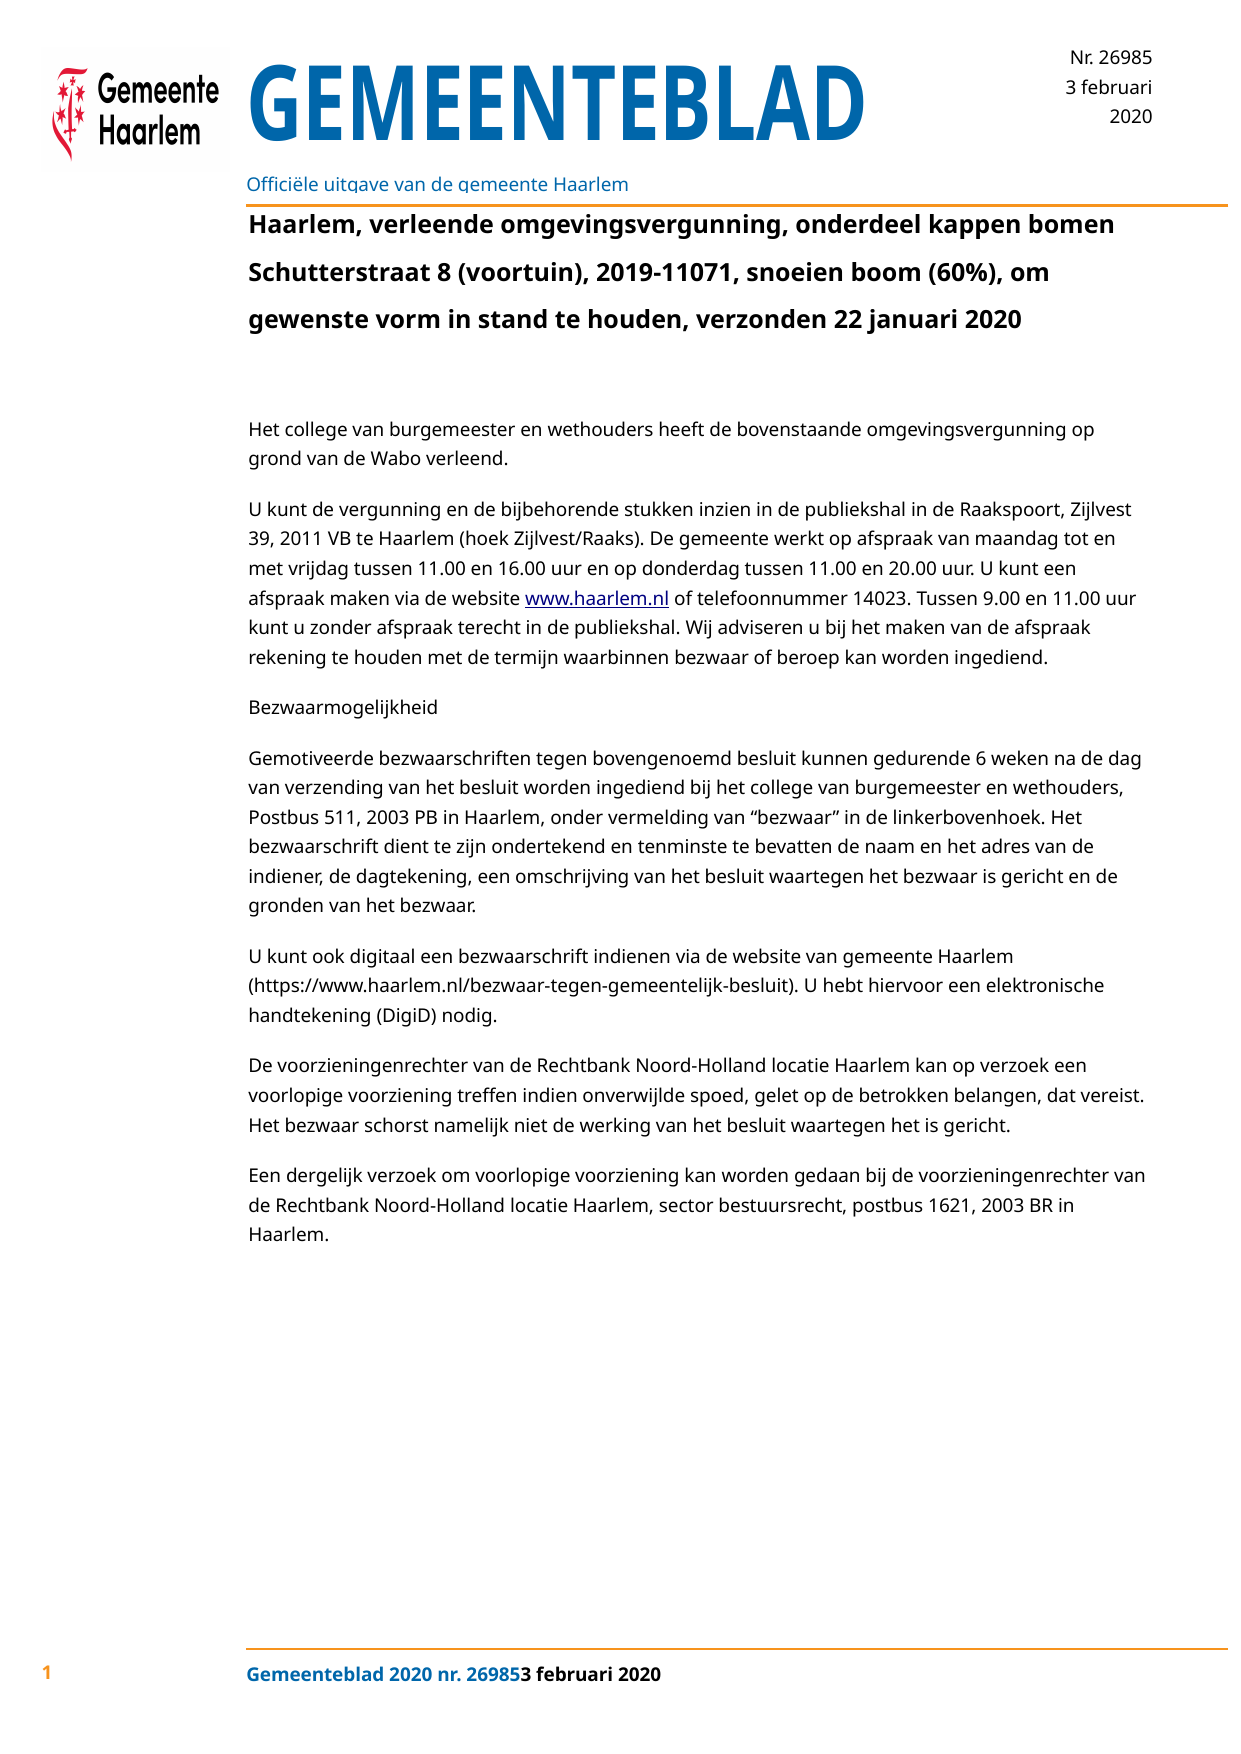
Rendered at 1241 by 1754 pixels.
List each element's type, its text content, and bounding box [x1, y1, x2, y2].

text Het college van burgemeester en wethouders heeft de bovenstaande omgevingsvergunning op grond van de Wabo verleend. [248, 416, 1152, 471]
text Bezwaarmogelijkheid [248, 694, 1152, 720]
text Haarlem, verleende omgevingsvergunning, onderdeel kappen bomen Schutterstraat 8 (voortuin), 2019-11071, snoeien boom (60%), om gewenste vorm in stand te houden, verzonden 22 januari 2020 [248, 207, 1152, 336]
text Gemotiveerde bezwaarschriften tegen bovengenoemd besluit kunnen gedurende 6 weken na de dag van verzending van het besluit worden ingediend bij het college van burgemeester en wethouders, Postbus 511, 2003 PB in Haarlem, onder vermelding van “bezwaar” in de linkerbovenhoek. Het bezwaarschrift dient te zijn ondertekend en tenminste te bevatten de naam en het adres van de indiener, de dagtekening, een omschrijving van het besluit waartegen het bezwaar is gericht en de gronden van het bezwaar. [248, 745, 1152, 918]
picture [41, 47, 231, 172]
text U kunt de vergunning en de bijbehorende stukken inzien in de publiekshal in de Raakspoort, Zijlvest 39, 2011 VB te Haarlem (hoek Zijlvest/Raaks). De gemeente werkt op afspraak van maandag tot en met vrijdag tussen 11.00 en 16.00 uur en op donderdag tussen 11.00 en 20.00 uur. U kunt een afspraak maken via de website www.haarlem.nl of telefoonnummer 14023. Tussen 9.00 en 11.00 uur kunt u zonder afspraak terecht in de publiekshal. Wij adviseren u bij het maken van de afspraak rekening te houden met de termijn waarbinnen bezwaar of beroep kan worden ingediend. [248, 496, 1152, 669]
text U kunt ook digitaal een bezwaarschrift indienen via de website van gemeente Haarlem (https://www.haarlem.nl/bezwaar-tegen-gemeentelijk-besluit). U hebt hiervoor een elektronische handtekening (DigiD) nodig. [248, 943, 1152, 1028]
text De voorzieningenrechter van de Rechtbank Noord-Holland locatie Haarlem kan op verzoek een voorlopige voorziening treffen indien onverwijlde spoed, gelet op de betrokken belangen, dat vereist. Het bezwaar schorst namelijk niet de werking van het besluit waartegen het is gericht. [248, 1053, 1152, 1137]
text Een dergelijk verzoek om voorlopige voorziening kan worden gedaan bij de voorzieningenrechter van de Rechtbank Noord-Holland locatie Haarlem, sector bestuursrecht, postbus 1621, 2003 BR in Haarlem. [248, 1162, 1152, 1247]
